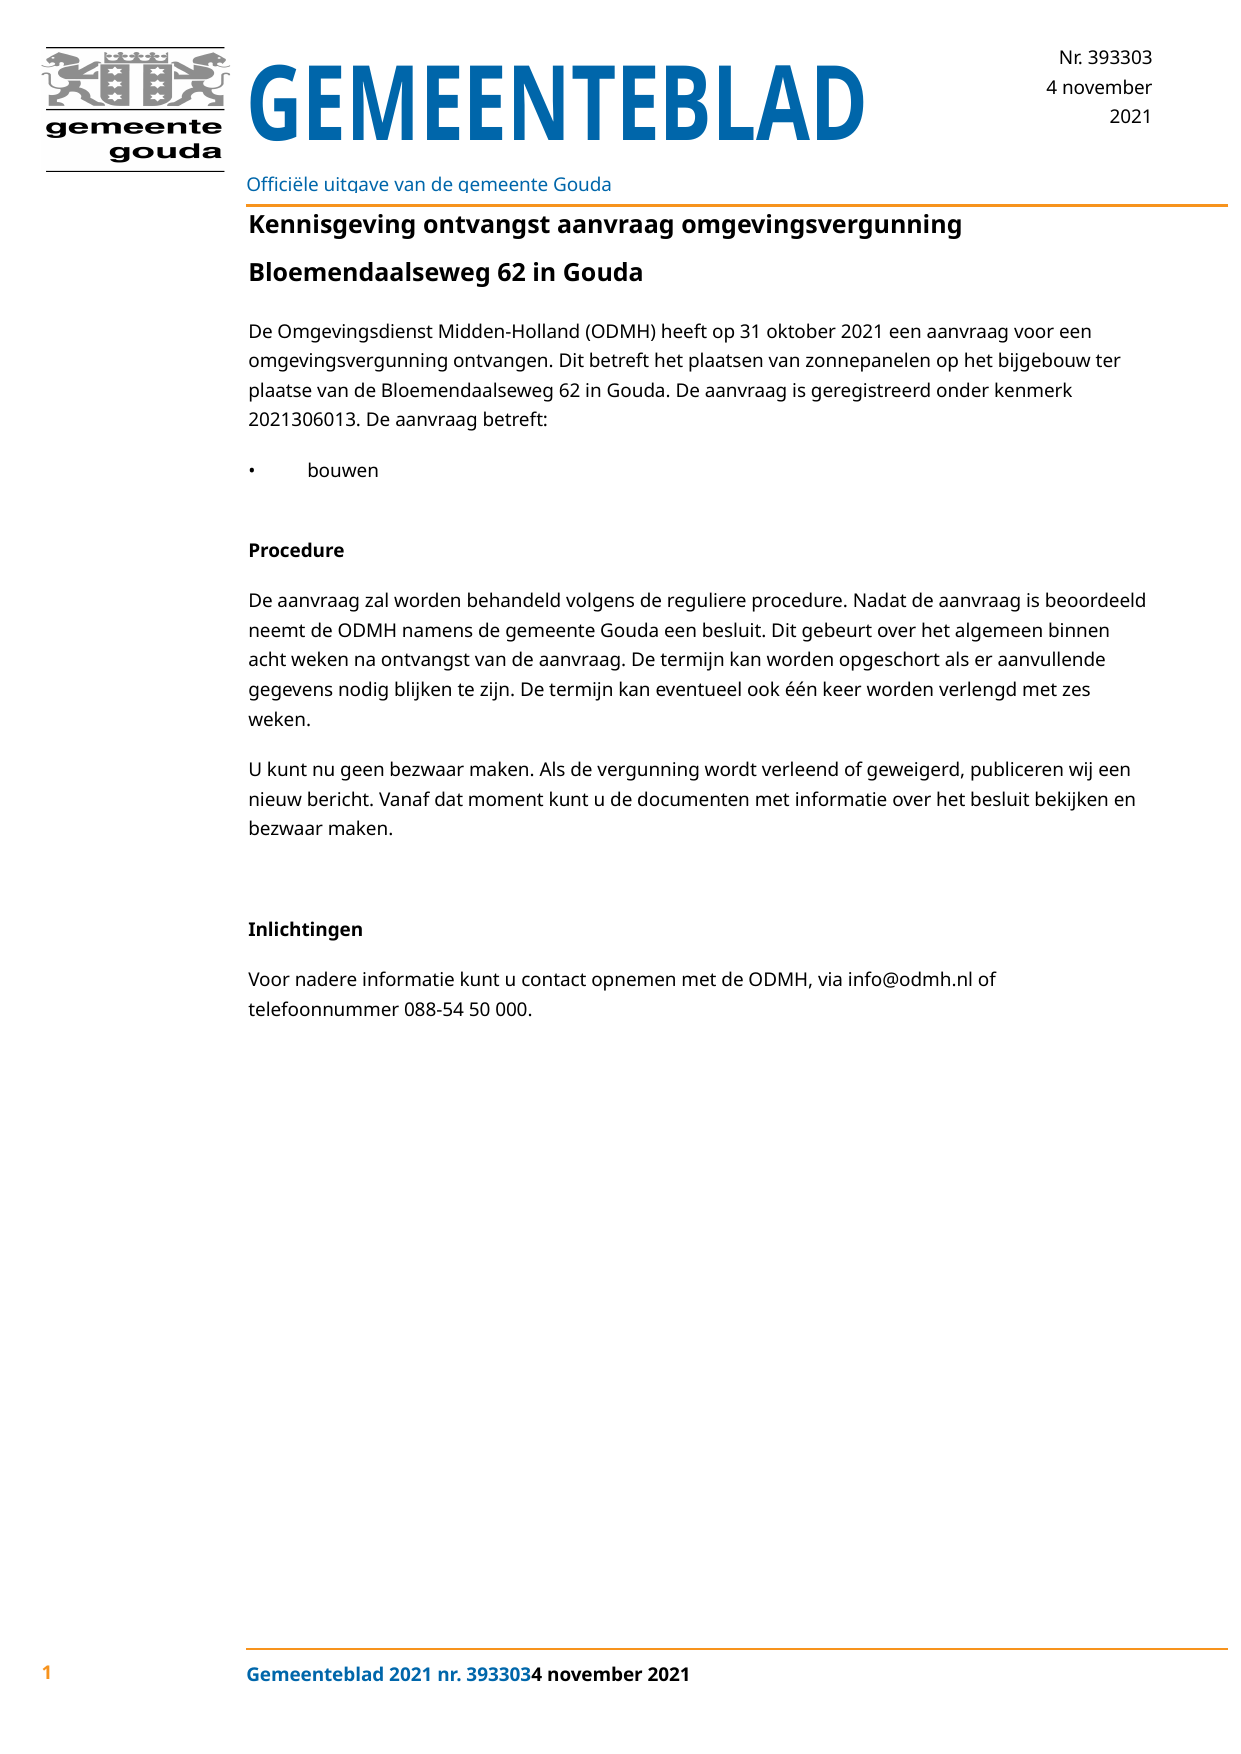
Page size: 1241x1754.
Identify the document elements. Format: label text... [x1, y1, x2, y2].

list bouwen [248, 457, 1152, 483]
text Inlichtingen [248, 916, 1152, 942]
text U kunt nu geen bezwaar maken. Als de vergunning wordt verleend of geweigerd, publiceren wij een nieuw bericht. Vanaf dat moment kunt u de documenten met informatie over het besluit bekijken en bezwaar maken. [248, 756, 1152, 841]
text De Omgevingsdienst Midden-Holland (ODMH) heeft op 31 oktober 2021 een aanvraag voor een omgevingsvergunning ontvangen. Dit betreft het plaatsen van zonnepanelen op het bijgebouw ter plaatse van de Bloemendaalseweg 62 in Gouda. De aanvraag is geregistreerd onder kenmerk 2021306013. De aanvraag betreft: [248, 318, 1152, 432]
text De aanvraag zal worden behandeld volgens de reguliere procedure. Nadat de aanvraag is beoordeeld neemt de ODMH namens de gemeente Gouda een besluit. Dit gebeurt over het algemeen binnen acht weken na ontvangst van de aanvraag. De termijn kan worden opgeschort als er aanvullende gegevens nodig blijken te zijn. De termijn kan eventueel ook één keer worden verlengd met zes weken. [248, 587, 1152, 732]
picture [41, 47, 231, 172]
text Voor nadere informatie kunt u contact opnemen met de ODMH, via info@odmh.nl of telefoonnummer 088-54 50 000. [248, 967, 1152, 1022]
text Kennisgeving ontvangst aanvraag omgevingsvergunning Bloemendaalseweg 62 in Gouda [248, 207, 1152, 288]
text Procedure [248, 537, 1152, 563]
